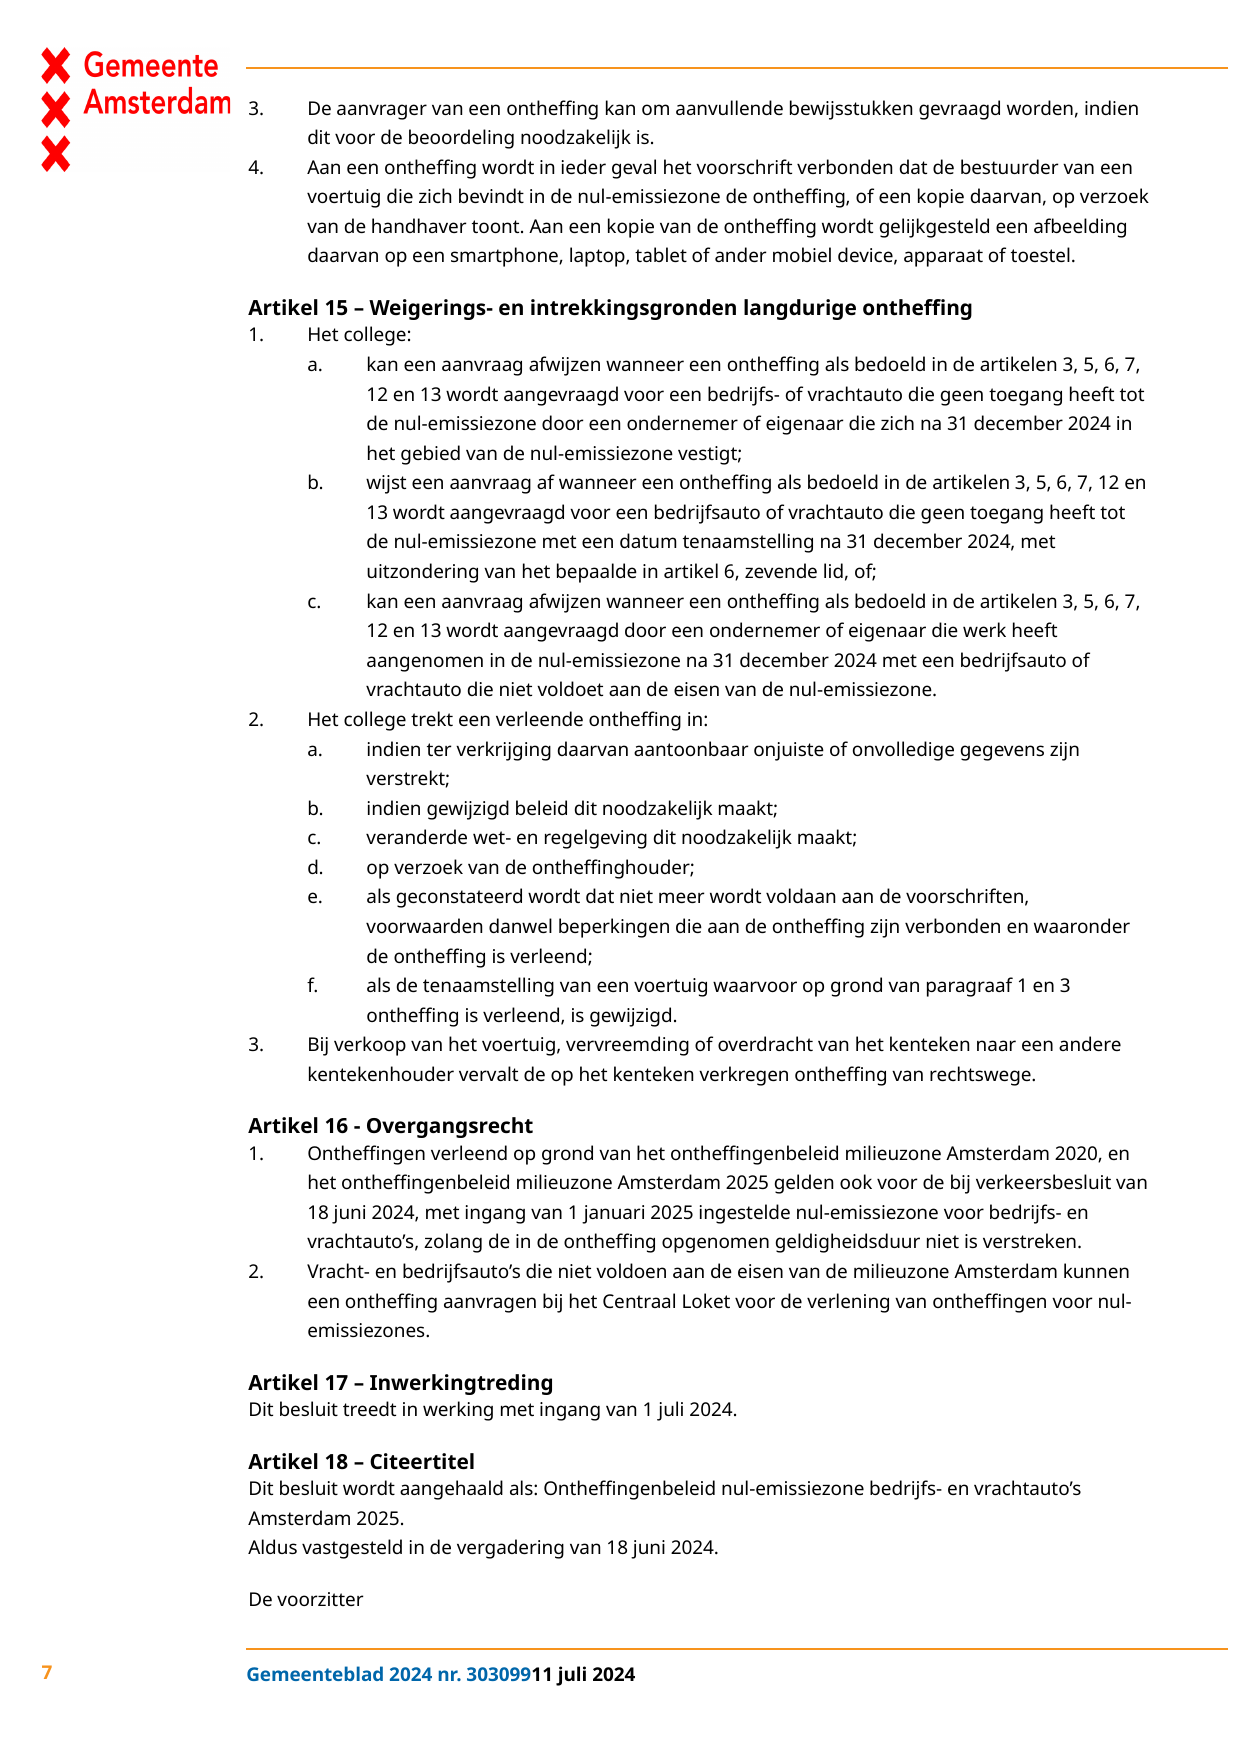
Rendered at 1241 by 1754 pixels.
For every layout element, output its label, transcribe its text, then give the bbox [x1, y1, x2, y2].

list Aan een ontheffing wordt in ieder geval het voorschrift verbonden dat de bestuurder van een voertuig die zich bevindt in de nul-emissiezone de ontheffing, of een kopie daarvan, op verzoek van de handhaver toont. Aan een kopie van de ontheffing wordt gelijkgesteld een afbeelding daarvan op een smartphone, laptop, tablet of ander mobiel device, apparaat of toestel. [248, 154, 1152, 268]
list kan een aanvraag afwijzen wanneer een ontheffing als bedoeld in de artikelen 3, 5, 6, 7, 12 en 13 wordt aangevraagd voor een bedrijfs- of vrachtauto die geen toegang heeft tot de nul-emissiezone door een ondernemer of eigenaar die zich na 31 december 2024 in het gebied van de nul-emissiezone vestigt; [307, 351, 1152, 466]
picture [41, 47, 231, 172]
list veranderde wet- en regelgeving dit noodzakelijk maakt; [307, 824, 1152, 850]
list als de tenaamstelling van een voertuig waarvoor op grond van paragraaf 1 en 3 ontheffing is verleend, is gewijzigd. [307, 972, 1152, 1028]
list op verzoek van de ontheffinghouder; [307, 854, 1152, 880]
list Bij verkoop van het voertuig, vervreemding of overdracht van het kenteken naar een andere kentekenhouder vervalt de op het kenteken verkregen ontheffing van rechtswege. [248, 1032, 1152, 1087]
list indien ter verkrijging daarvan aantoonbaar onjuiste of onvolledige gegevens zijn verstrekt; [307, 736, 1152, 791]
list kan een aanvraag afwijzen wanneer een ontheffing als bedoeld in de artikelen 3, 5, 6, 7, 12 en 13 wordt aangevraagd door een ondernemer of eigenaar die werk heeft aangenomen in de nul-emissiezone na 31 december 2024 met een bedrijfsauto of vrachtauto die niet voldoet aan de eisen van de nul-emissiezone. [307, 588, 1152, 702]
text Aldus vastgesteld in de vergadering van 18 juni 2024. [248, 1534, 1152, 1560]
text Dit besluit wordt aangehaald als: Ontheffingenbeleid nul-emissiezone bedrijfs- en vrachtauto’s Amsterdam 2025. [248, 1475, 1152, 1531]
list wijst een aanvraag af wanneer een ontheffing als bedoeld in de artikelen 3, 5, 6, 7, 12 en 13 wordt aangevraagd voor een bedrijfsauto of vrachtauto die geen toegang heeft tot de nul-emissiezone met een datum tenaamstelling na 31 december 2024, met uitzondering van het bepaalde in artikel 6, zevende lid, of; [307, 469, 1152, 584]
text Artikel 16 - Overgangsrecht [248, 1112, 1152, 1140]
text Dit besluit treedt in werking met ingang van 1 juli 2024. [248, 1396, 1152, 1422]
list Ontheffingen verleend op grond van het ontheffingenbeleid milieuzone Amsterdam 2020, en het ontheffingenbeleid milieuzone Amsterdam 2025 gelden ook voor de bij verkeersbesluit van 18 juni 2024, met ingang van 1 januari 2025 ingestelde nul-emissiezone voor bedrijfs- en vrachtauto’s, zolang de in de ontheffing opgenomen geldigheidsduur niet is verstreken. [248, 1140, 1152, 1254]
text Artikel 17 – Inwerkingtreding [248, 1368, 1152, 1396]
list Vracht- en bedrijfsauto’s die niet voldoen aan de eisen van de milieuzone Amsterdam kunnen een ontheffing aanvragen bij het Centraal Loket voor de verlening van ontheffingen voor nul-emissiezones. [248, 1258, 1152, 1343]
list als geconstateerd wordt dat niet meer wordt voldaan aan de voorschriften, voorwaarden danwel beperkingen die aan de ontheffing zijn verbonden en waaronder de ontheffing is verleend; [307, 884, 1152, 968]
text Artikel 18 – Citeertitel [248, 1447, 1152, 1475]
text De voorzitter [248, 1586, 1152, 1612]
list Het college trekt een verleende ontheffing in: [248, 706, 1152, 732]
text Artikel 15 – Weigerings- en intrekkingsgronden langdurige ontheffing [248, 293, 1152, 322]
list indien gewijzigd beleid dit noodzakelijk maakt; [307, 795, 1152, 821]
list Het college: [248, 322, 1152, 347]
list De aanvrager van een ontheffing kan om aanvullende bewijsstukken gevraagd worden, indien dit voor de beoordeling noodzakelijk is. [248, 95, 1152, 150]
